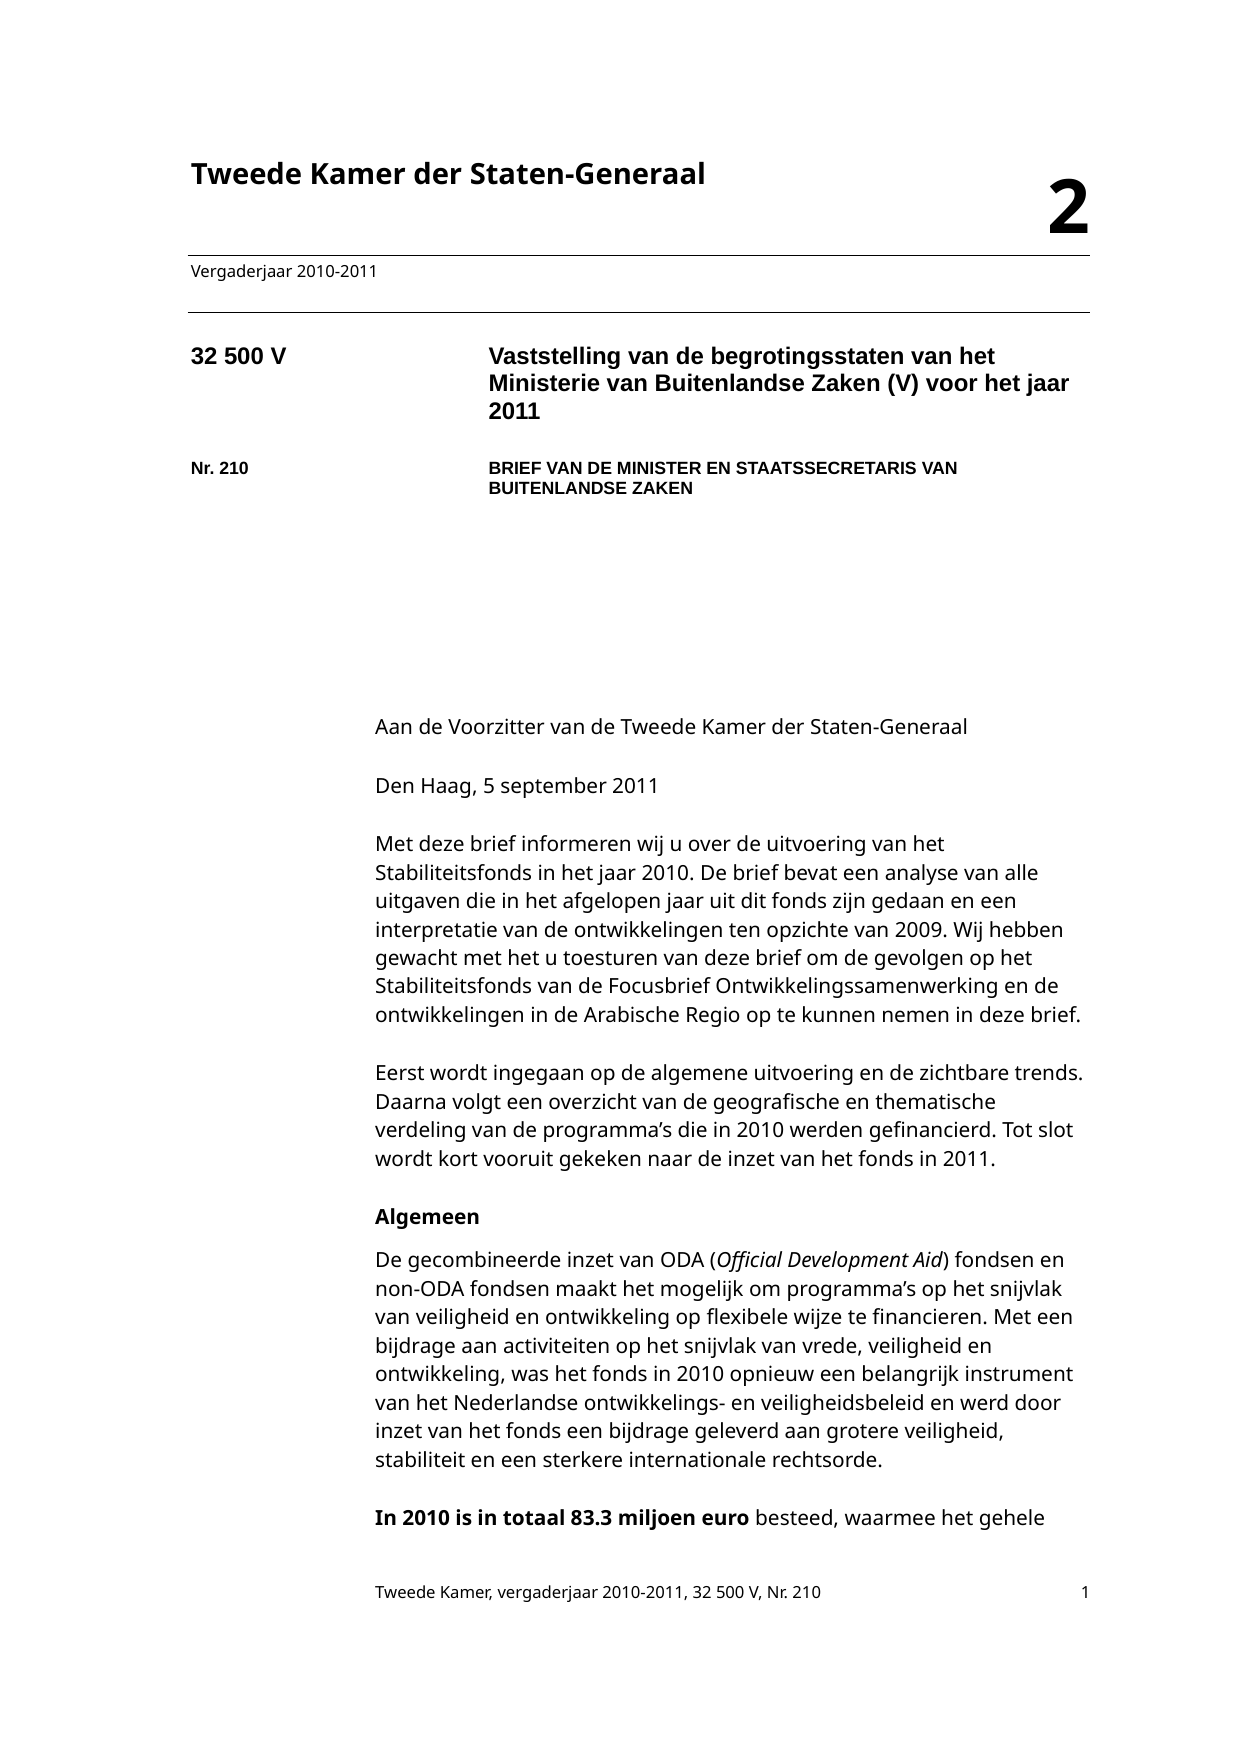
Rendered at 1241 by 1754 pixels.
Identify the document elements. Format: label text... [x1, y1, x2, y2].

table_cell BRIEF VAN DE MINISTER EN STAATSSECRETARIS VAN BUITENLANDSE ZAKEN [485, 455, 1090, 594]
text Eerst wordt ingegaan op de algemene uitvoering en de zichtbare trends. Daarna volgt een overzicht van de geografische en thematische verdeling van de programma’s die in 2010 werden gefinancierd. Tot slot wordt kort vooruit gekeken naar de inzet van het fonds in 2011. [375, 1058, 1090, 1172]
table_cell Vergaderjaar 2010-2011 [188, 256, 485, 312]
text In 2010 is in totaal 83.3 miljoen euro besteed, waarmee het gehele [375, 1503, 1090, 1532]
text Den Haag, 5 september 2011 [375, 771, 1090, 799]
table_header Tweede Kamer der Staten-Generaal [188, 150, 909, 255]
table_cell Nr. 210 [188, 455, 485, 594]
table_cell [485, 256, 1090, 312]
table_cell 32 500 V [188, 339, 485, 454]
text Aan de Voorzitter van de Tweede Kamer der Staten-Generaal [375, 712, 1090, 741]
text De gecombineerde inzet van ODA (Official Development Aid) fondsen en non-ODA fondsen maakt het mogelijk om programma’s op het snijvlak van veiligheid en ontwikkeling op flexibele wijze te financieren. Met een bijdrage aan activiteiten op het snijvlak van vrede, veiligheid en ontwikkeling, was het fonds in 2010 opnieuw een belangrijk instrument van het Nederlandse ontwikkelings- en veiligheidsbeleid en werd door inzet van het fonds een bijdrage geleverd aan grotere veiligheid, stabiliteit en een sterkere internationale rechtsorde. [375, 1246, 1090, 1473]
table_cell [485, 313, 1090, 339]
text Algemeen [375, 1202, 1090, 1231]
table_header 2 [910, 150, 1090, 255]
table_cell Vaststelling van de begrotingsstaten van het Ministerie van Buitenlandse Zaken (V) voor het jaar 2011 [485, 339, 1090, 454]
text Met deze brief informeren wij u over de uitvoering van het Stabiliteitsfonds in het jaar 2010. De brief bevat een analyse van alle uitgaven die in het afgelopen jaar uit dit fonds zijn gedaan en een interpretatie van de ontwikkelingen ten opzichte van 2009. Wij hebben gewacht met het u toesturen van deze brief om de gevolgen op het Stabiliteitsfonds van de Focusbrief Ontwikkelingssamenwerking en de ontwikkelingen in de Arabische Regio op te kunnen nemen in deze brief. [375, 829, 1090, 1028]
table_cell [188, 313, 485, 339]
